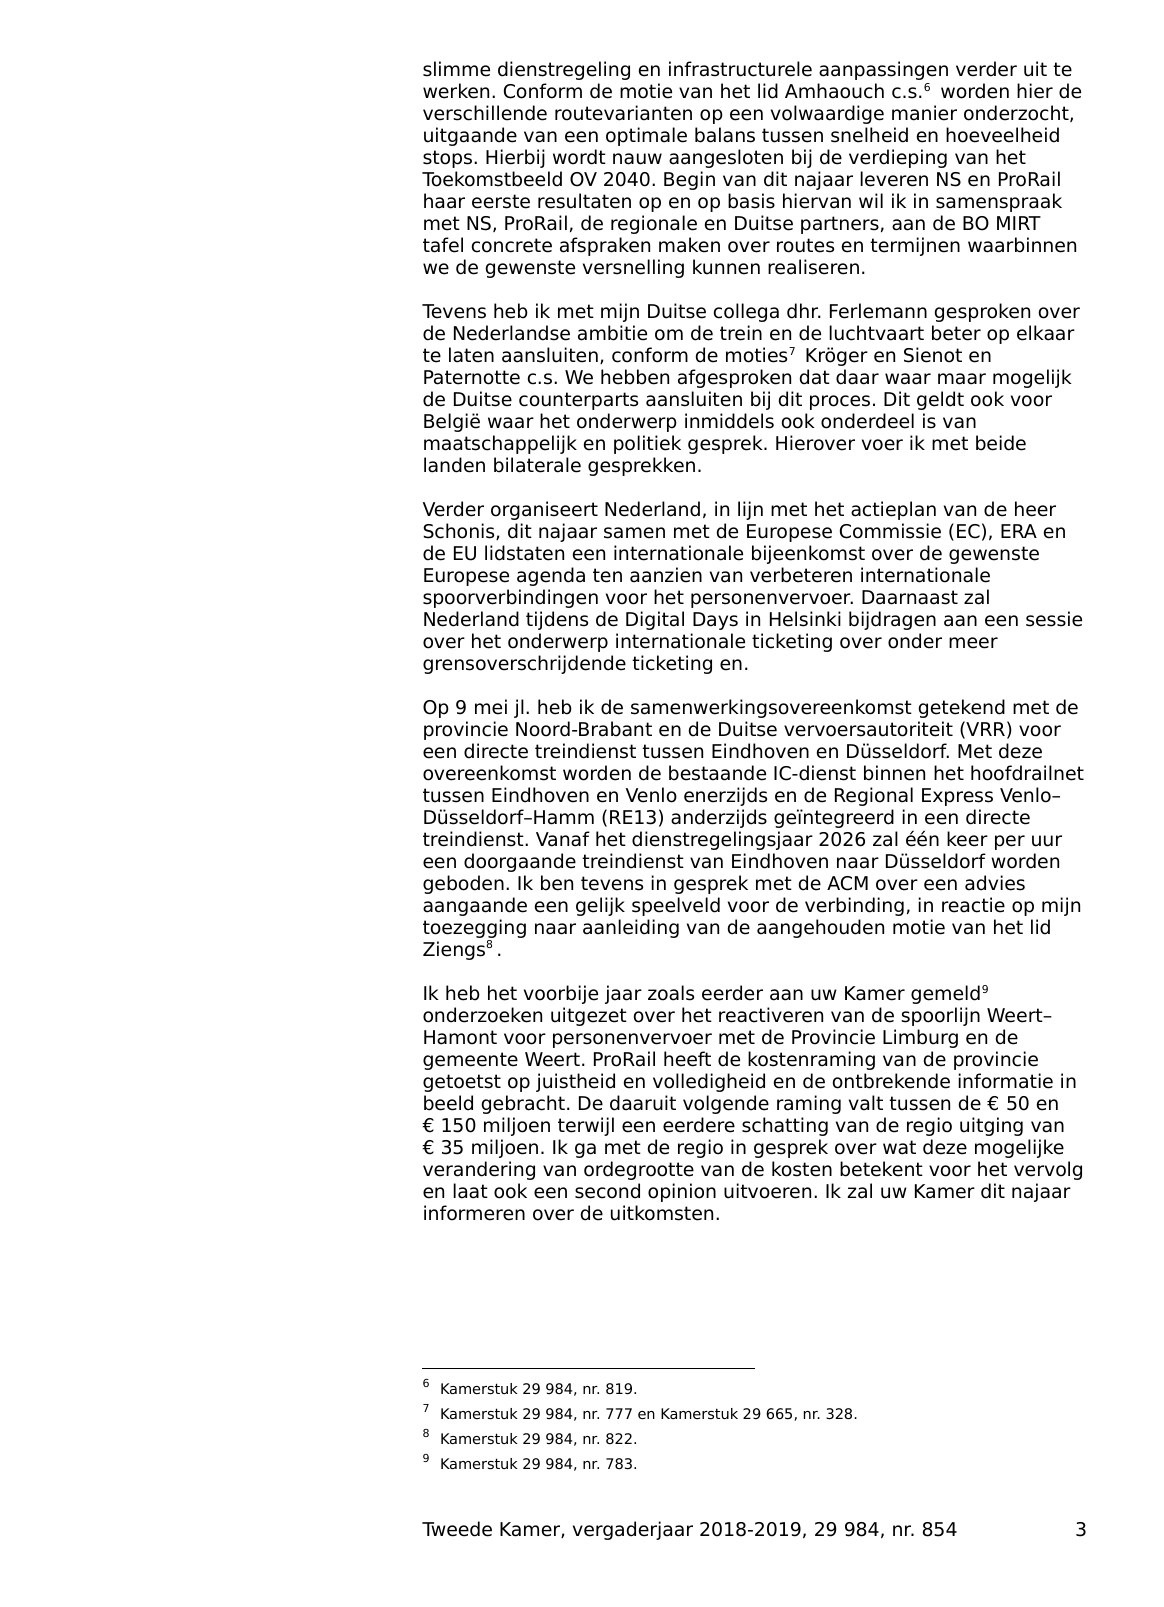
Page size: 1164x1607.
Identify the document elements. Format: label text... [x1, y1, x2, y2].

text Kamerstuk 29 984, nr. 783. [422, 1452, 1087, 1474]
text Kamerstuk 29 984, nr. 819. [422, 1377, 1087, 1399]
text Verder organiseert Nederland, in lijn met het actieplan van de heer Schonis, dit najaar samen met de Europese Commissie (EC), ERA en de EU lidstaten een internationale bijeenkomst over de gewenste Europese agenda ten aanzien van verbeteren internationale spoorverbindingen voor het personenvervoer. Daarnaast zal Nederland tijdens de Digital Days in Helsinki bijdragen aan een sessie over het onderwerp internationale ticketing over onder meer grensoverschrijdende ticketing en. [422, 499, 1087, 675]
text Ik heb het voorbije jaar zoals eerder aan uw Kamer gemeld onderzoeken uitgezet over het reactiveren van de spoorlijn Weert–Hamont voor personenvervoer met de Provincie Limburg en de gemeente Weert. ProRail heeft de kostenraming van de provincie getoetst op juistheid en volledigheid en de ontbrekende informatie in beeld gebracht. De daaruit volgende raming valt tussen de € 50 en € 150 miljoen terwijl een eerdere schatting van de regio uitging van € 35 miljoen. Ik ga met de regio in gesprek over wat deze mogelijke verandering van ordegrootte van de kosten betekent voor het vervolg en laat ook een second opinion uitvoeren. Ik zal uw Kamer dit najaar informeren over de uitkomsten. [422, 983, 1087, 1225]
text Kamerstuk 29 984, nr. 777 en Kamerstuk 29 665, nr. 328. [422, 1402, 1087, 1424]
text Kamerstuk 29 984, nr. 822. [422, 1427, 1087, 1449]
text Op 9 mei jl. heb ik de samenwerkingsovereenkomst getekend met de provincie Noord-Brabant en de Duitse vervoersautoriteit (VRR) voor een directe treindienst tussen Eindhoven en Düsseldorf. Met deze overeenkomst worden de bestaande IC-dienst binnen het hoofdrailnet tussen Eindhoven en Venlo enerzijds en de Regional Express Venlo–Düsseldorf–Hamm (RE13) anderzijds geïntegreerd in een directe treindienst. Vanaf het dienstregelingsjaar 2026 zal één keer per uur een doorgaande treindienst van Eindhoven naar Düsseldorf worden geboden. Ik ben tevens in gesprek met de ACM over een advies aangaande een gelijk speelveld voor de verbinding, in reactie op mijn toezegging naar aanleiding van de aangehouden motie van het lid Ziengs. [422, 697, 1087, 961]
text slimme dienstregeling en infrastructurele aanpassingen verder uit te werken. Conform de motie van het lid Amhaouch c.s. worden hier de verschillende routevarianten op een volwaardige manier onderzocht, uitgaande van een optimale balans tussen snelheid en hoeveelheid stops. Hierbij wordt nauw aangesloten bij de verdieping van het Toekomstbeeld OV 2040. Begin van dit najaar leveren NS en ProRail haar eerste resultaten op en op basis hiervan wil ik in samenspraak met NS, ProRail, de regionale en Duitse partners, aan de BO MIRT tafel concrete afspraken maken over routes en termijnen waarbinnen we de gewenste versnelling kunnen realiseren. [422, 59, 1087, 279]
text Tevens heb ik met mijn Duitse collega dhr. Ferlemann gesproken over de Nederlandse ambitie om de trein en de luchtvaart beter op elkaar te laten aansluiten, conform de moties Kröger en Sienot en Paternotte c.s. We hebben afgesproken dat daar waar maar mogelijk de Duitse counterparts aansluiten bij dit proces. Dit geldt ook voor België waar het onderwerp inmiddels ook onderdeel is van maatschappelijk en politiek gesprek. Hierover voer ik met beide landen bilaterale gesprekken. [422, 301, 1087, 477]
